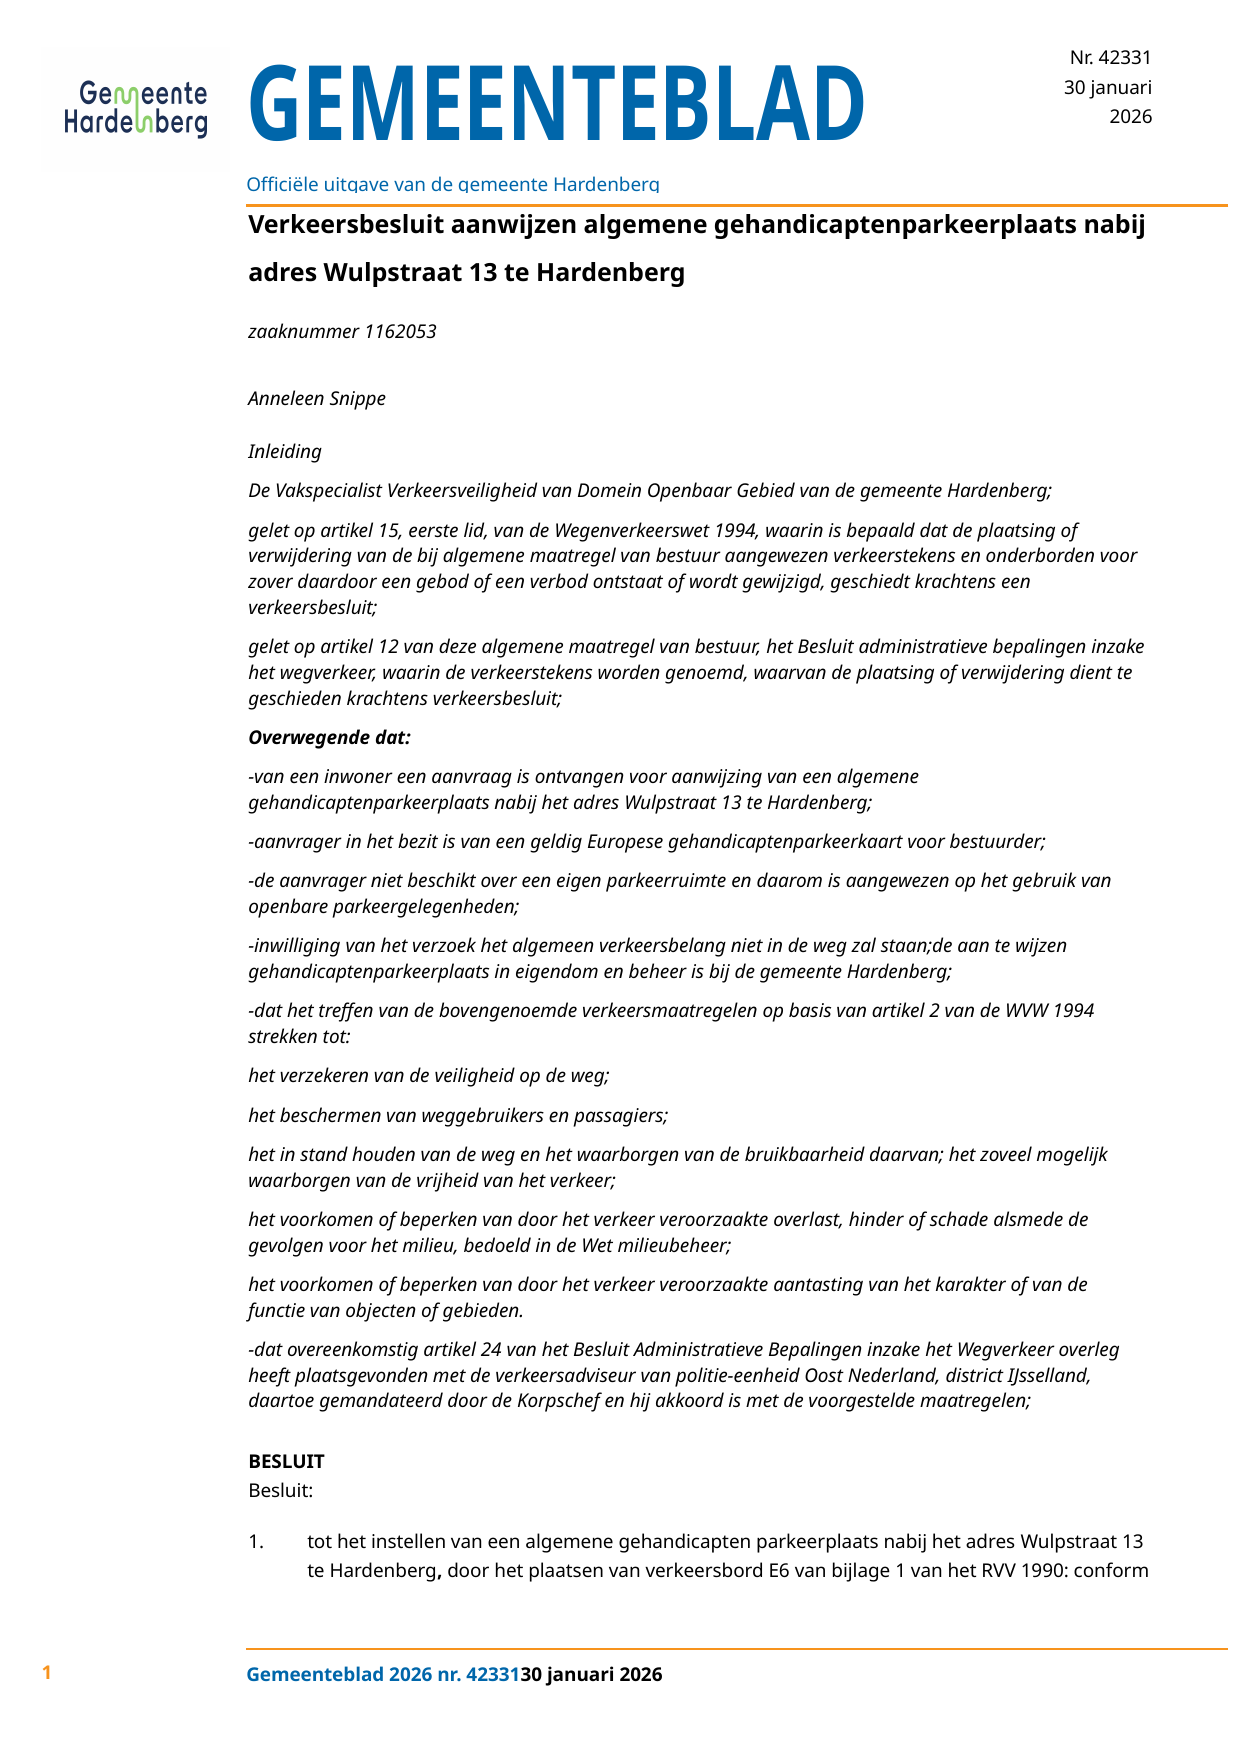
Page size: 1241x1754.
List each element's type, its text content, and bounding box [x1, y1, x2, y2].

text Besluit: [248, 1477, 1152, 1503]
text het in stand houden van de weg en het waarborgen van de bruikbaarheid daarvan; het zoveel mogelijk waarborgen van de vrijheid van het verkeer; [248, 1141, 1152, 1193]
text De Vakspecialist Verkeersveiligheid van Domein Openbaar Gebied van de gemeente Hardenberg; [248, 478, 1152, 503]
text het verzekeren van de veiligheid op de weg; [248, 1063, 1152, 1088]
picture [41, 47, 231, 172]
text -inwilliging van het verzoek het algemeen verkeersbelang niet in de weg zal staan;de aan te wijzen gehandicaptenparkeerplaats in eigendom en beheer is bij de gemeente Hardenberg; [248, 933, 1152, 984]
text gelet op artikel 15, eerste lid, van de Wegenverkeerswet 1994, waarin is bepaald dat de plaatsing of verwijdering van de bij algemene maatregel van bestuur aangewezen verkeerstekens en onderborden voor zover daardoor een gebod of een verbod ontstaat of wordt gewijzigd, geschiedt krachtens een verkeersbesluit; [248, 517, 1152, 620]
text zaaknummer 1162053 [248, 318, 1152, 344]
text Anneleen Snippe [248, 386, 1152, 411]
text -dat het treffen van de bovengenoemde verkeersmaatregelen op basis van artikel 2 van de WVW 1994 strekken tot: [248, 998, 1152, 1049]
text BESLUIT [248, 1448, 1152, 1473]
list tot het instellen van een algemene gehandicapten parkeerplaats nabij het adres Wulpstraat 13 te Hardenberg, door het plaatsen van verkeersbord E6 van bijlage 1 van het RVV 1990: conform [248, 1528, 1152, 1583]
text -aanvrager in het bezit is van een geldig Europese gehandicaptenparkeerkaart voor bestuurder; [248, 828, 1152, 854]
text Inleiding [248, 438, 1152, 464]
text -van een inwoner een aanvraag is ontvangen voor aanwijzing van een algemene gehandicaptenparkeerplaats nabij het adres Wulpstraat 13 te Hardenberg; [248, 763, 1152, 815]
text het voorkomen of beperken van door het verkeer veroorzaakte aantasting van het karakter of van de functie van objecten of gebieden. [248, 1271, 1152, 1323]
text gelet op artikel 12 van deze algemene maatregel van bestuur, het Besluit administratieve bepalingen inzake het wegverkeer, waarin de verkeerstekens worden genoemd, waarvan de plaatsing of verwijdering dient te geschieden krachtens verkeersbesluit; [248, 633, 1152, 711]
text -de aanvrager niet beschikt over een eigen parkeerruimte en daarom is aangewezen op het gebruik van openbare parkeergelegenheden; [248, 868, 1152, 919]
text Overwegende dat: [248, 724, 1152, 750]
text het beschermen van weggebruikers en passagiers; [248, 1102, 1152, 1128]
text -dat overeenkomstig artikel 24 van het Besluit Administratieve Bepalingen inzake het Wegverkeer overleg heeft plaatsgevonden met de verkeersadviseur van politie-eenheid Oost Nederland, district IJsselland, daartoe gemandateerd door de Korpschef en hij akkoord is met de voorgestelde maatregelen; [248, 1336, 1152, 1413]
text het voorkomen of beperken van door het verkeer veroorzaakte overlast, hinder of schade alsmede de gevolgen voor het milieu, bedoeld in de Wet milieubeheer; [248, 1206, 1152, 1258]
text Verkeersbesluit aanwijzen algemene gehandicaptenparkeerplaats nabij adres Wulpstraat 13 te Hardenberg [248, 207, 1152, 288]
